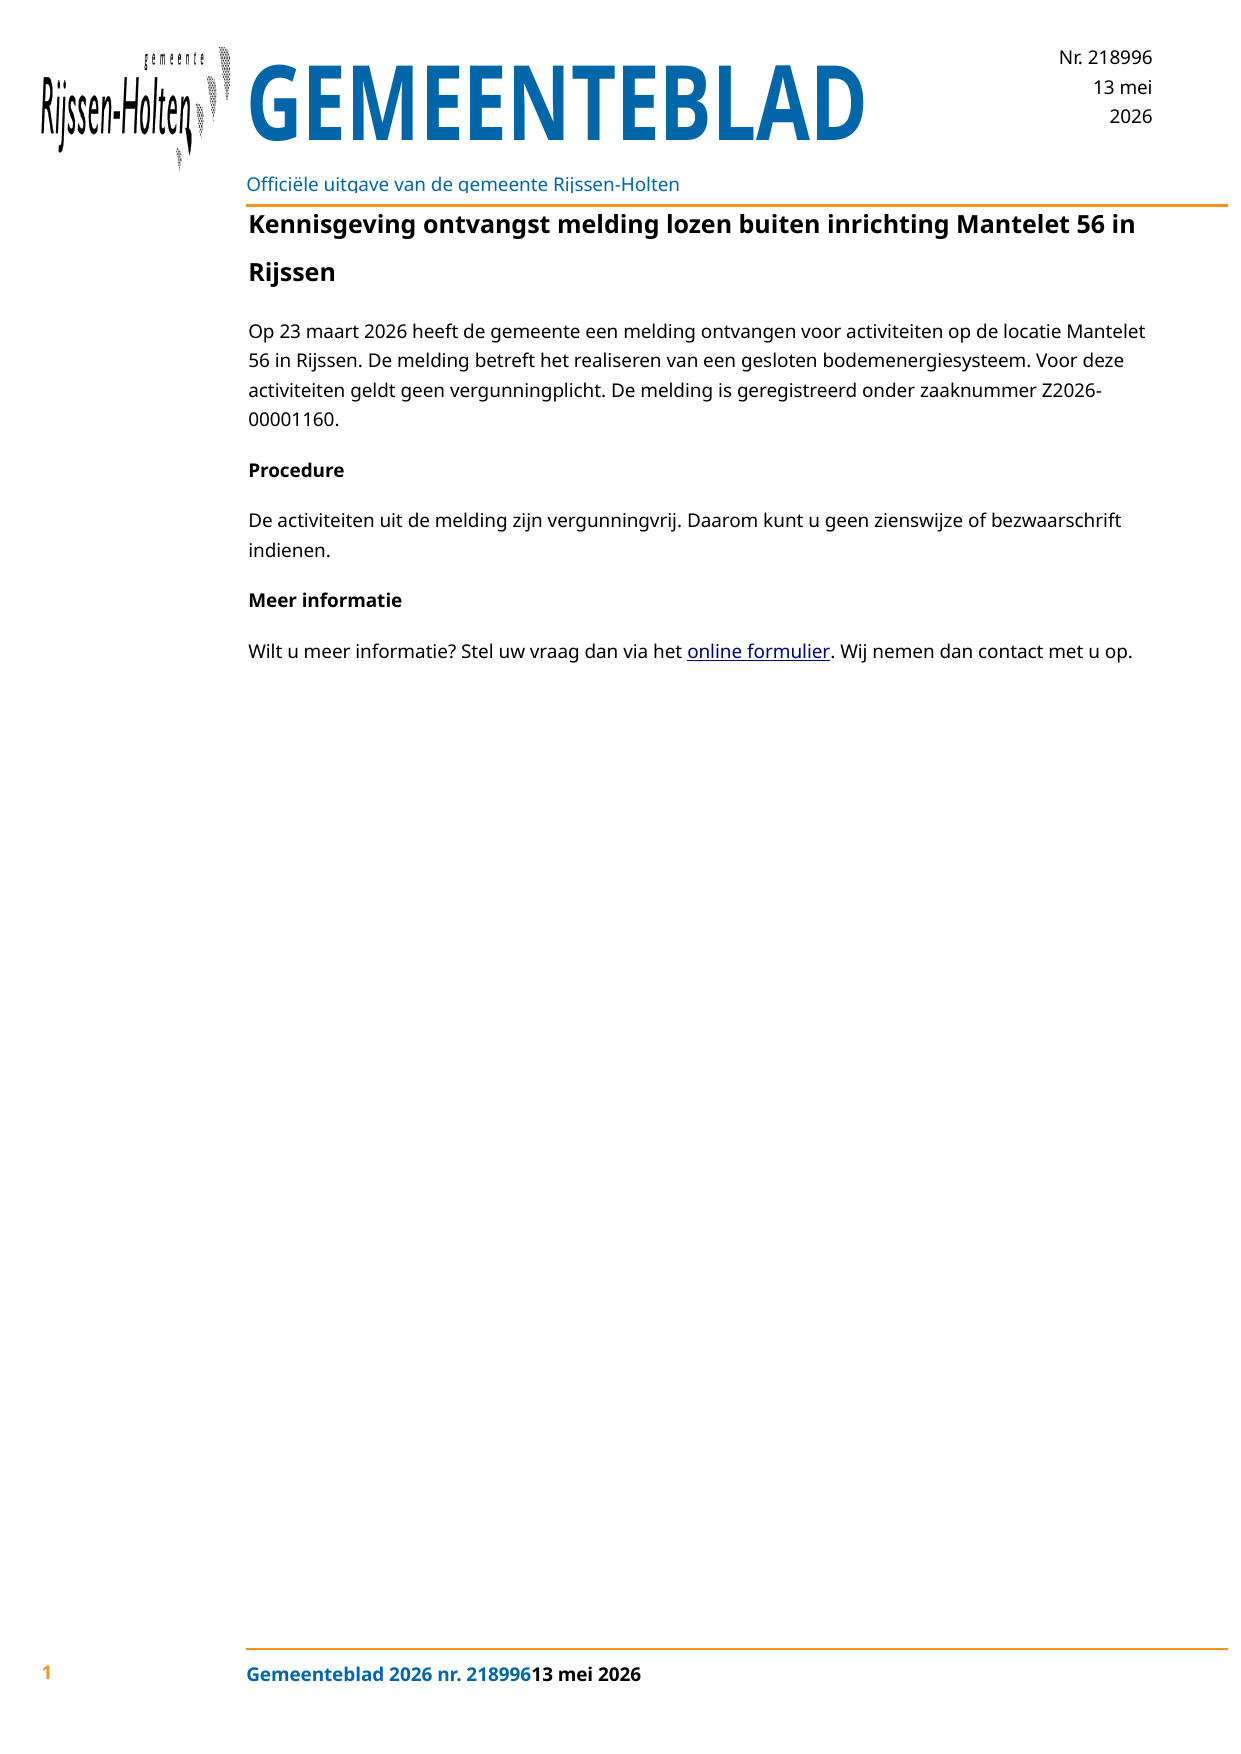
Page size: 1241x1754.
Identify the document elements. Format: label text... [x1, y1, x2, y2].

text Wilt u meer informatie? Stel uw vraag dan via het online formulier. Wij nemen dan contact met u op. [248, 638, 1152, 664]
text De activiteiten uit de melding zijn vergunningvrij. Daarom kunt u geen zienswijze of bezwaarschrift indienen. [248, 507, 1152, 563]
text Op 23 maart 2026 heeft de gemeente een melding ontvangen voor activiteiten op de locatie Mantelet 56 in Rijssen. De melding betreft het realiseren van een gesloten bodemenergiesysteem. Voor deze activiteiten geldt geen vergunningplicht. De melding is geregistreerd onder zaaknummer Z2026-00001160. [248, 318, 1152, 432]
picture [41, 47, 231, 172]
text Meer informatie [248, 587, 1152, 613]
text Kennisgeving ontvangst melding lozen buiten inrichting Mantelet 56 in Rijssen [248, 207, 1152, 288]
text Procedure [248, 457, 1152, 483]
